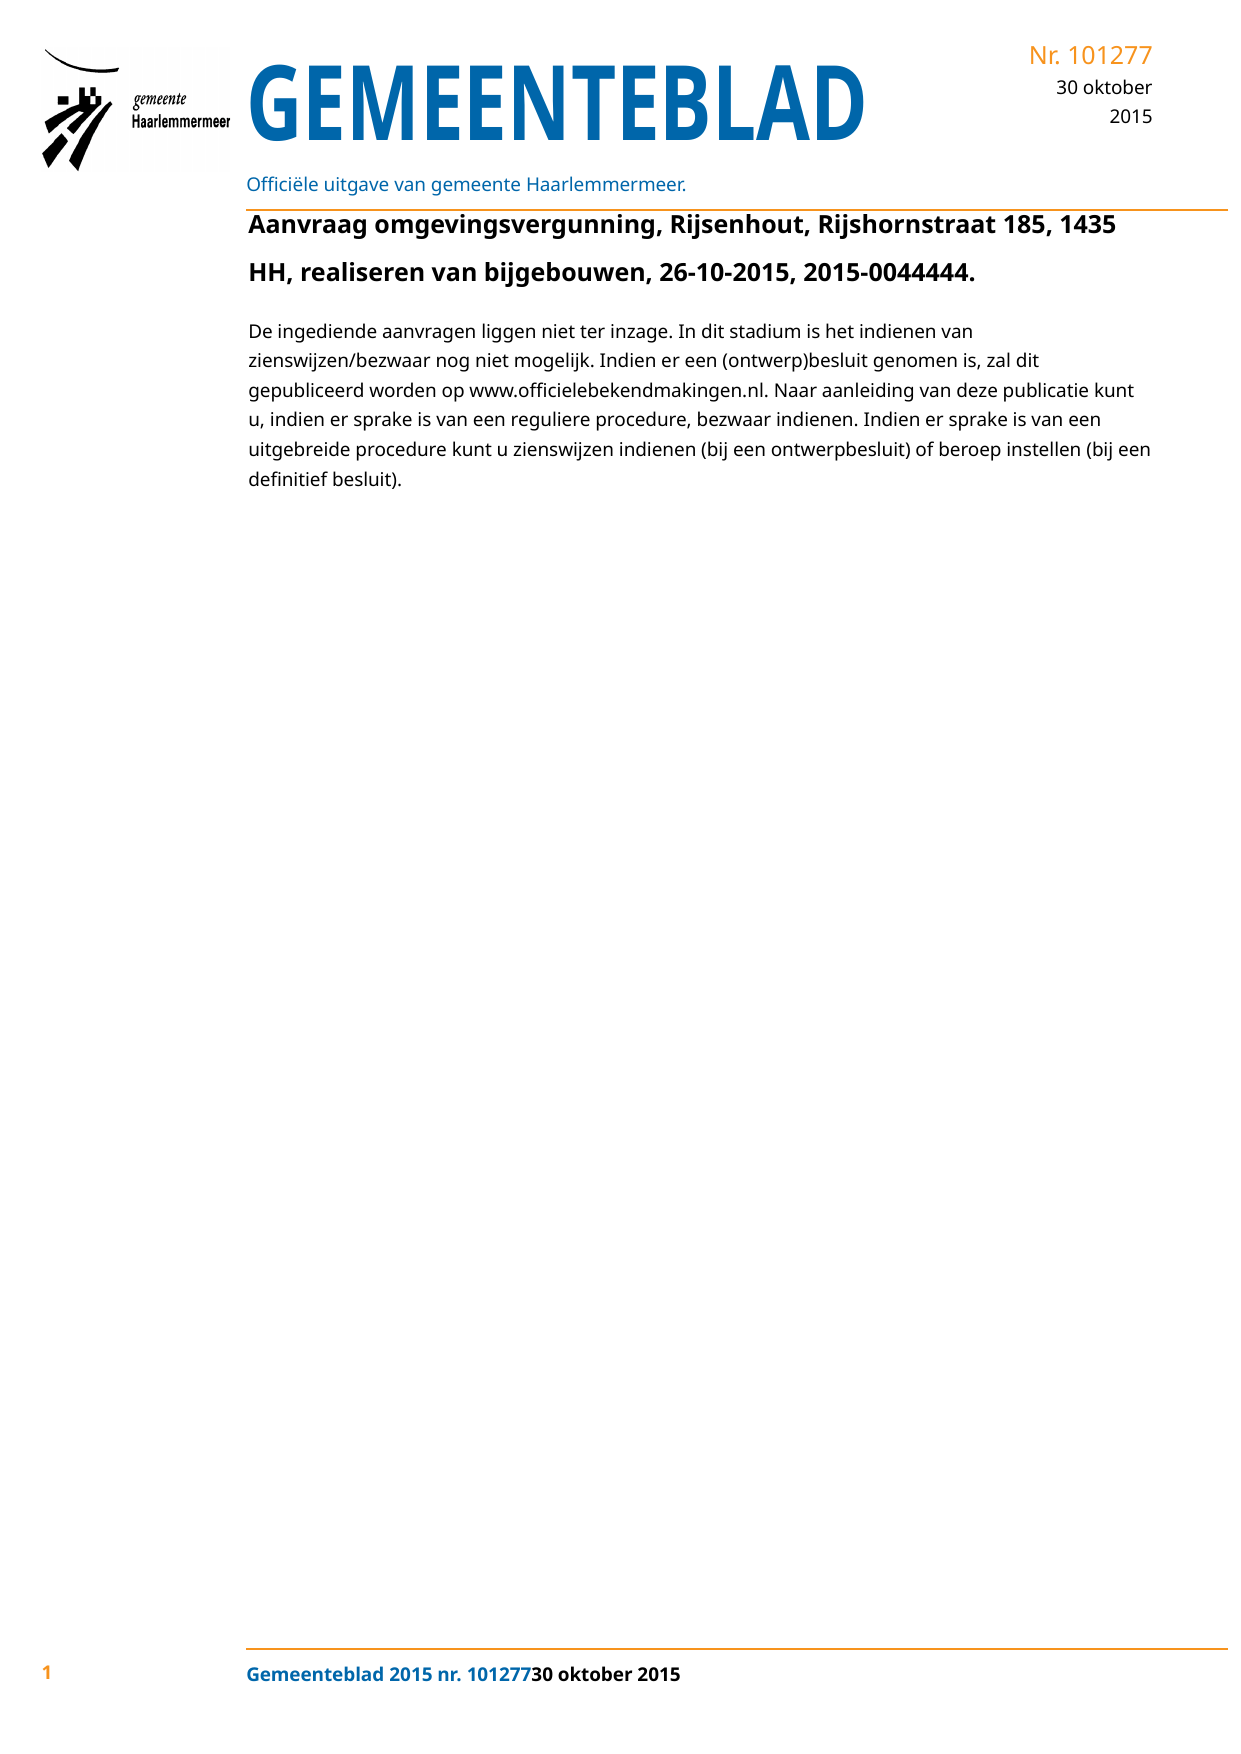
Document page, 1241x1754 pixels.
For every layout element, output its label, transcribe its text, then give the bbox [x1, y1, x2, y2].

text Aanvraag omgevingsvergunning, Rijsenhout, Rijshornstraat 185, 1435 HH, realiseren van bijgebouwen, 26-10-2015, 2015-0044444. [248, 211, 1152, 288]
text De ingediende aanvragen liggen niet ter inzage. In dit stadium is het indienen van zienswijzen/bezwaar nog niet mogelijk. Indien er een (ontwerp)besluit genomen is, zal dit gepubliceerd worden op www.officielebekendmakingen.nl. Naar aanleiding van deze publicatie kunt u, indien er sprake is van een reguliere procedure, bezwaar indienen. Indien er sprake is van een uitgebreide procedure kunt u zienswijzen indienen (bij een ontwerpbesluit) of beroep instellen (bij een definitief besluit). [248, 318, 1152, 492]
picture [41, 47, 231, 172]
